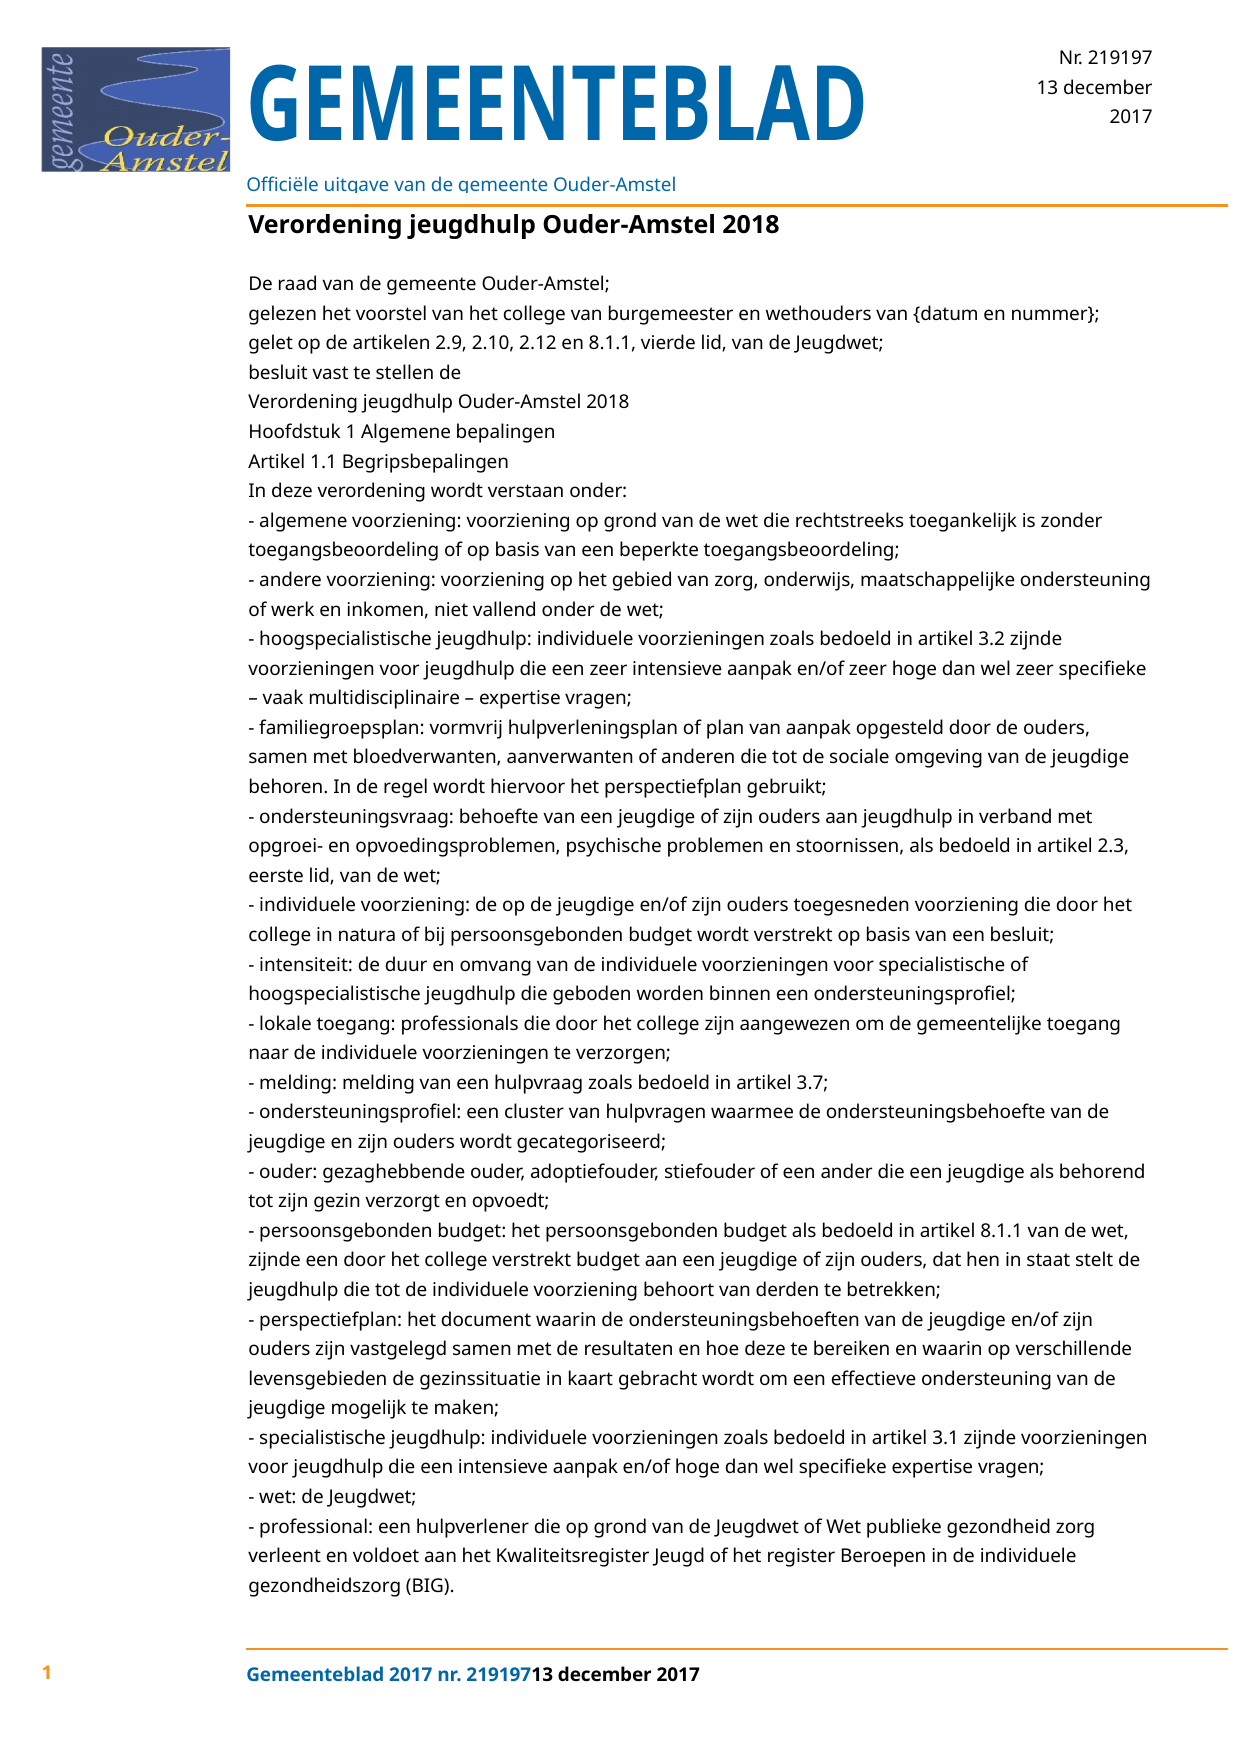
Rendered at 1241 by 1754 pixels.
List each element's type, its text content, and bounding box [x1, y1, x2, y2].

text - wet: de Jeugdwet; [248, 1483, 1152, 1509]
text - intensiteit: de duur en omvang van de individuele voorzieningen voor specialistische of hoogspecialistische jeugdhulp die geboden worden binnen een ondersteuningsprofiel; [248, 951, 1152, 1006]
text - melding: melding van een hulpvraag zoals bedoeld in artikel 3.7; [248, 1069, 1152, 1095]
picture [41, 47, 231, 172]
text - perspectiefplan: het document waarin de ondersteuningsbehoeften van de jeugdige en/of zijn ouders zijn vastgelegd samen met de resultaten en hoe deze te bereiken en waarin op verschillende levensgebieden de gezinssituatie in kaart gebracht wordt om een effectieve ondersteuning van de jeugdige mogelijk te maken; [248, 1306, 1152, 1420]
text - specialistische jeugdhulp: individuele voorzieningen zoals bedoeld in artikel 3.1 zijnde voorzieningen voor jeugdhulp die een intensieve aanpak en/of hoge dan wel specifieke expertise vragen; [248, 1424, 1152, 1479]
text - professional: een hulpverlener die op grond van de Jeugdwet of Wet publieke gezondheid zorg verleent en voldoet aan het Kwaliteitsregister Jeugd of het register Beroepen in de individuele gezondheidszorg (BIG). [248, 1513, 1152, 1598]
text - persoonsgebonden budget: het persoonsgebonden budget als bedoeld in artikel 8.1.1 van de wet, zijnde een door het college verstrekt budget aan een jeugdige of zijn ouders, dat hen in staat stelt de jeugdhulp die tot de individuele voorziening behoort van derden te betrekken; [248, 1217, 1152, 1302]
text Artikel 1.1 Begripsbepalingen [248, 448, 1152, 473]
text - ondersteuningsprofiel: een cluster van hulpvragen waarmee de ondersteuningsbehoefte van de jeugdige en zijn ouders wordt gecategoriseerd; [248, 1099, 1152, 1154]
text gelet op de artikelen 2.9, 2.10, 2.12 en 8.1.1, vierde lid, van de Jeugdwet; [248, 329, 1152, 355]
text Hoofdstuk 1 Algemene bepalingen [248, 418, 1152, 444]
text - hoogspecialistische jeugdhulp: individuele voorzieningen zoals bedoeld in artikel 3.2 zijnde voorzieningen voor jeugdhulp die een zeer intensieve aanpak en/of zeer hoge dan wel zeer specifieke – vaak multidisciplinaire – expertise vragen; [248, 625, 1152, 710]
text In deze verordening wordt verstaan onder: [248, 477, 1152, 503]
text Verordening jeugdhulp Ouder-Amstel 2018 [248, 389, 1152, 414]
text besluit vast te stellen de [248, 359, 1152, 385]
text - familiegroepsplan: vormvrij hulpverleningsplan of plan van aanpak opgesteld door de ouders, samen met bloedverwanten, aanverwanten of anderen die tot de sociale omgeving van de jeugdige behoren. In de regel wordt hiervoor het perspectiefplan gebruikt; [248, 714, 1152, 799]
text Verordening jeugdhulp Ouder-Amstel 2018 [248, 207, 1152, 241]
text - lokale toegang: professionals die door het college zijn aangewezen om de gemeentelijke toegang naar de individuele voorzieningen te verzorgen; [248, 1010, 1152, 1065]
text gelezen het voorstel van het college van burgemeester en wethouders van {datum en nummer}; [248, 300, 1152, 326]
text - individuele voorziening: de op de jeugdige en/of zijn ouders toegesneden voorziening die door het college in natura of bij persoonsgebonden budget wordt verstrekt op basis van een besluit; [248, 892, 1152, 947]
text - ondersteuningsvraag: behoefte van een jeugdige of zijn ouders aan jeugdhulp in verband met opgroei- en opvoedingsproblemen, psychische problemen en stoornissen, als bedoeld in artikel 2.3, eerste lid, van de wet; [248, 803, 1152, 888]
text De raad van de gemeente Ouder-Amstel; [248, 270, 1152, 296]
text - andere voorziening: voorziening op het gebied van zorg, onderwijs, maatschappelijke ondersteuning of werk en inkomen, niet vallend onder de wet; [248, 566, 1152, 621]
text - algemene voorziening: voorziening op grond van de wet die rechtstreeks toegankelijk is zonder toegangsbeoordeling of op basis van een beperkte toegangsbeoordeling; [248, 507, 1152, 562]
text - ouder: gezaghebbende ouder, adoptiefouder, stiefouder of een ander die een jeugdige als behorend tot zijn gezin verzorgt en opvoedt; [248, 1158, 1152, 1213]
